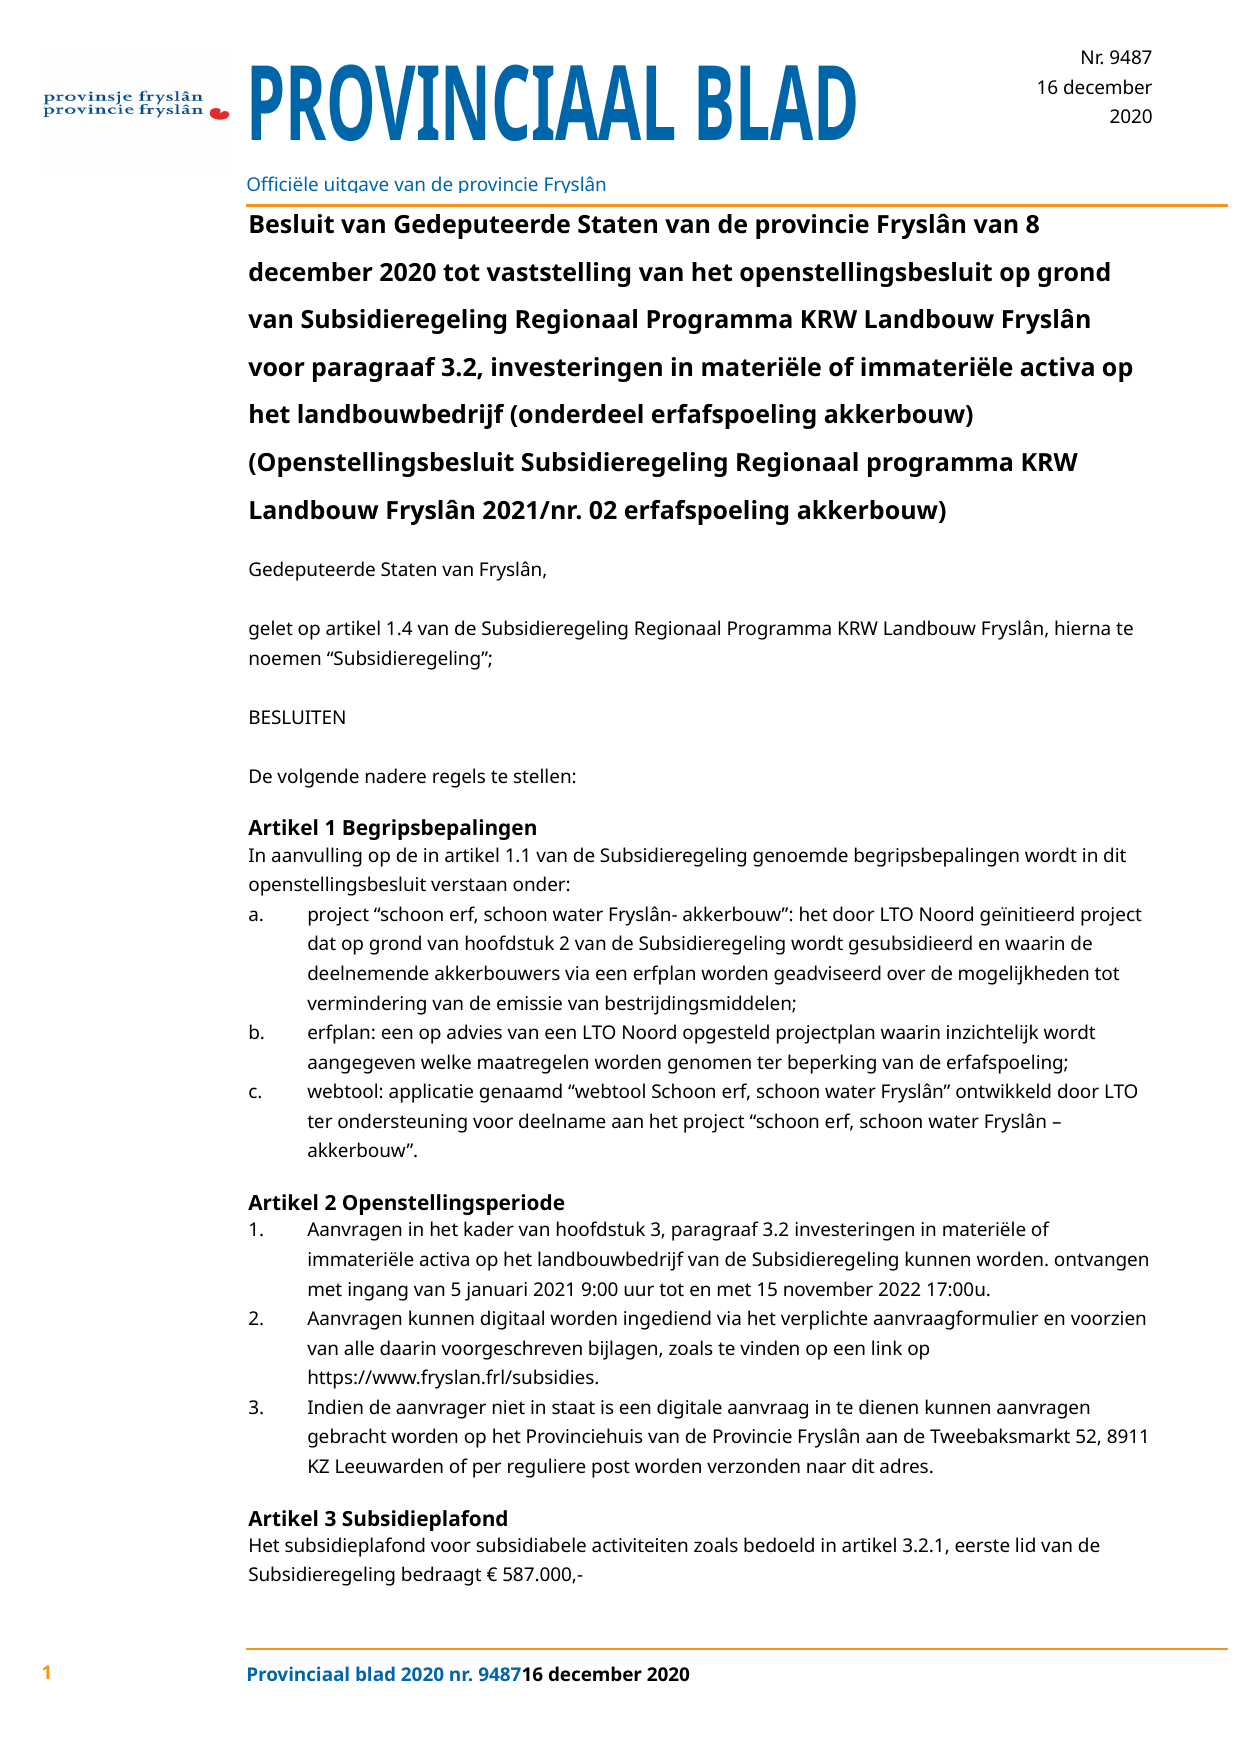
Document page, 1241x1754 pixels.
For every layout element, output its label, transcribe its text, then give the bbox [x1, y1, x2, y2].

text Artikel 1 Begripsbepalingen [248, 813, 1152, 842]
list webtool: applicatie genaamd “webtool Schoon erf, schoon water Fryslân” ontwikkeld door LTO ter ondersteuning voor deelname aan het project “schoon erf, schoon water Fryslân – akkerbouw”. [248, 1078, 1152, 1163]
list project “schoon erf, schoon water Fryslân- akkerbouw”: het door LTO Noord geïnitieerd project dat op grond van hoofdstuk 2 van de Subsidieregeling wordt gesubsidieerd en waarin de deelnemende akkerbouwers via een erfplan worden geadviseerd over de mogelijkheden tot vermindering van de emissie van bestrijdingsmiddelen; [248, 901, 1152, 1016]
text BESLUITEN [248, 704, 1152, 729]
list Indien de aanvrager niet in staat is een digitale aanvraag in te dienen kunnen aanvragen gebracht worden op het Provinciehuis van de Provincie Fryslân aan de Tweebaksmarkt 52, 8911 KZ Leeuwarden of per reguliere post worden verzonden naar dit adres. [248, 1394, 1152, 1479]
text Besluit van Gedeputeerde Staten van de provincie Fryslân van 8 december 2020 tot vaststelling van het openstellingsbesluit op grond van Subsidieregeling Regionaal Programma KRW Landbouw Fryslân voor paragraaf 3.2, investeringen in materiële of immateriële activa op het landbouwbedrijf (onderdeel erfafspoeling akkerbouw) (Openstellingsbesluit Subsidieregeling Regionaal programma KRW Landbouw Fryslân 2021/nr. 02 erfafspoeling akkerbouw) [248, 207, 1152, 526]
text Gedeputeerde Staten van Fryslân, [248, 556, 1152, 582]
text gelet op artikel 1.4 van de Subsidieregeling Regionaal Programma KRW Landbouw Fryslân, hierna te noemen “Subsidieregeling”; [248, 615, 1152, 670]
list erfplan: een op advies van een LTO Noord opgesteld projectplan waarin inzichtelijk wordt aangegeven welke maatregelen worden genomen ter beperking van de erfafspoeling; [248, 1019, 1152, 1075]
text Artikel 3 Subsidieplafond [248, 1504, 1152, 1532]
list Aanvragen in het kader van hoofdstuk 3, paragraaf 3.2 investeringen in materiële of immateriële activa op het landbouwbedrijf van de Subsidieregeling kunnen worden. ontvangen met ingang van 5 januari 2021 9:00 uur tot en met 15 november 2022 17:00u. [248, 1217, 1152, 1301]
text Het subsidieplafond voor subsidiabele activiteiten zoals bedoeld in artikel 3.2.1, eerste lid van de Subsidieregeling bedraagt € 587.000,- [248, 1532, 1152, 1587]
text In aanvulling op de in artikel 1.1 van de Subsidieregeling genoemde begripsbepalingen wordt in dit openstellingsbesluit verstaan onder: [248, 842, 1152, 897]
picture [41, 47, 231, 172]
list Aanvragen kunnen digitaal worden ingediend via het verplichte aanvraagformulier en voorzien van alle daarin voorgeschreven bijlagen, zoals te vinden op een link op https://www.fryslan.frl/subsidies. [248, 1305, 1152, 1390]
text Artikel 2 Openstellingsperiode [248, 1188, 1152, 1217]
text De volgende nadere regels te stellen: [248, 763, 1152, 789]
